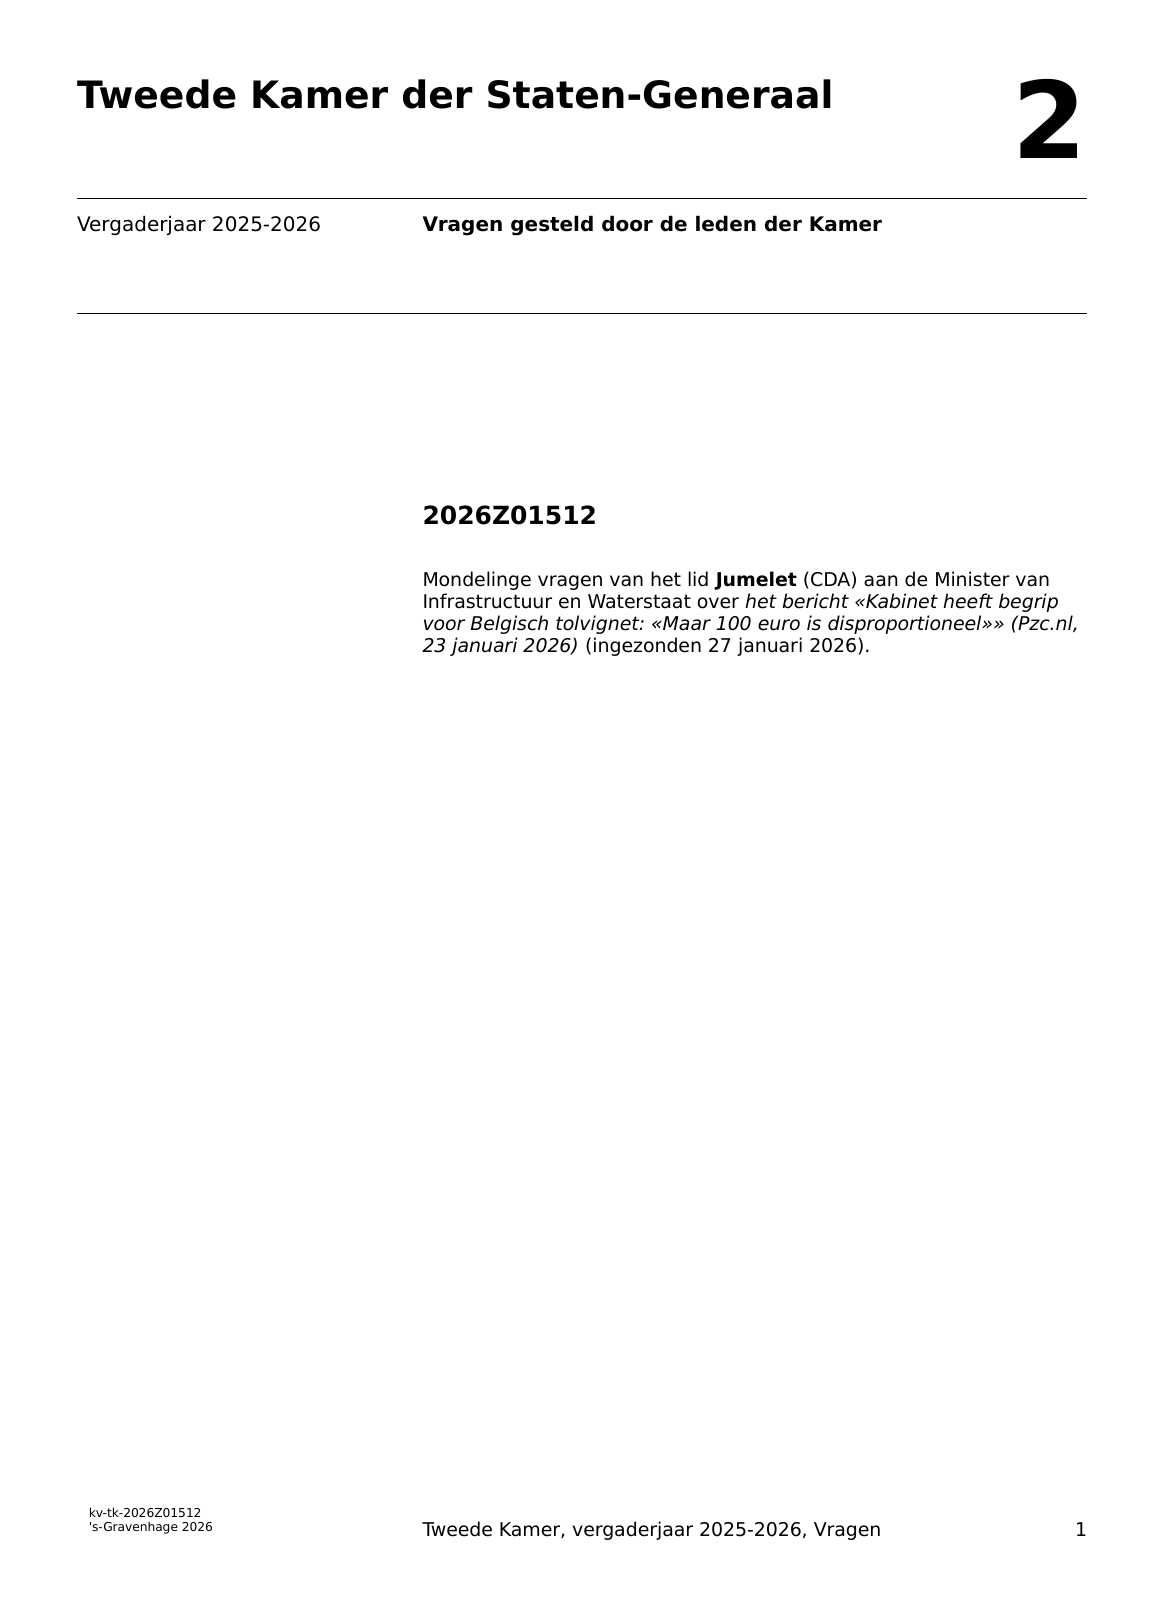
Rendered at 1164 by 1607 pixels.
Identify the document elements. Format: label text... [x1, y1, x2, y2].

table_cell Vragen gesteld door de leden der Kamer [422, 199, 1087, 313]
text 's-Gravenhage 2026 [88, 1520, 323, 1534]
table_header Tweede Kamer der Staten-Generaal [77, 59, 886, 198]
table_cell Vergaderjaar 2025-2026 [77, 199, 422, 313]
table_header 2 [886, 59, 1087, 198]
text kv-tk-2026Z01512 [88, 1506, 323, 1520]
text 2026Z01512 [422, 501, 1087, 531]
text Mondelinge vragen van het lid Jumelet (CDA) aan de Minister van Infrastructuur en Waterstaat over het bericht «Kabinet heeft begrip voor Belgisch tolvignet: «Maar 100 euro is disproportioneel»» (Pzc.nl, 23 januari 2026) (ingezonden 27 januari 2026). [422, 569, 1087, 657]
